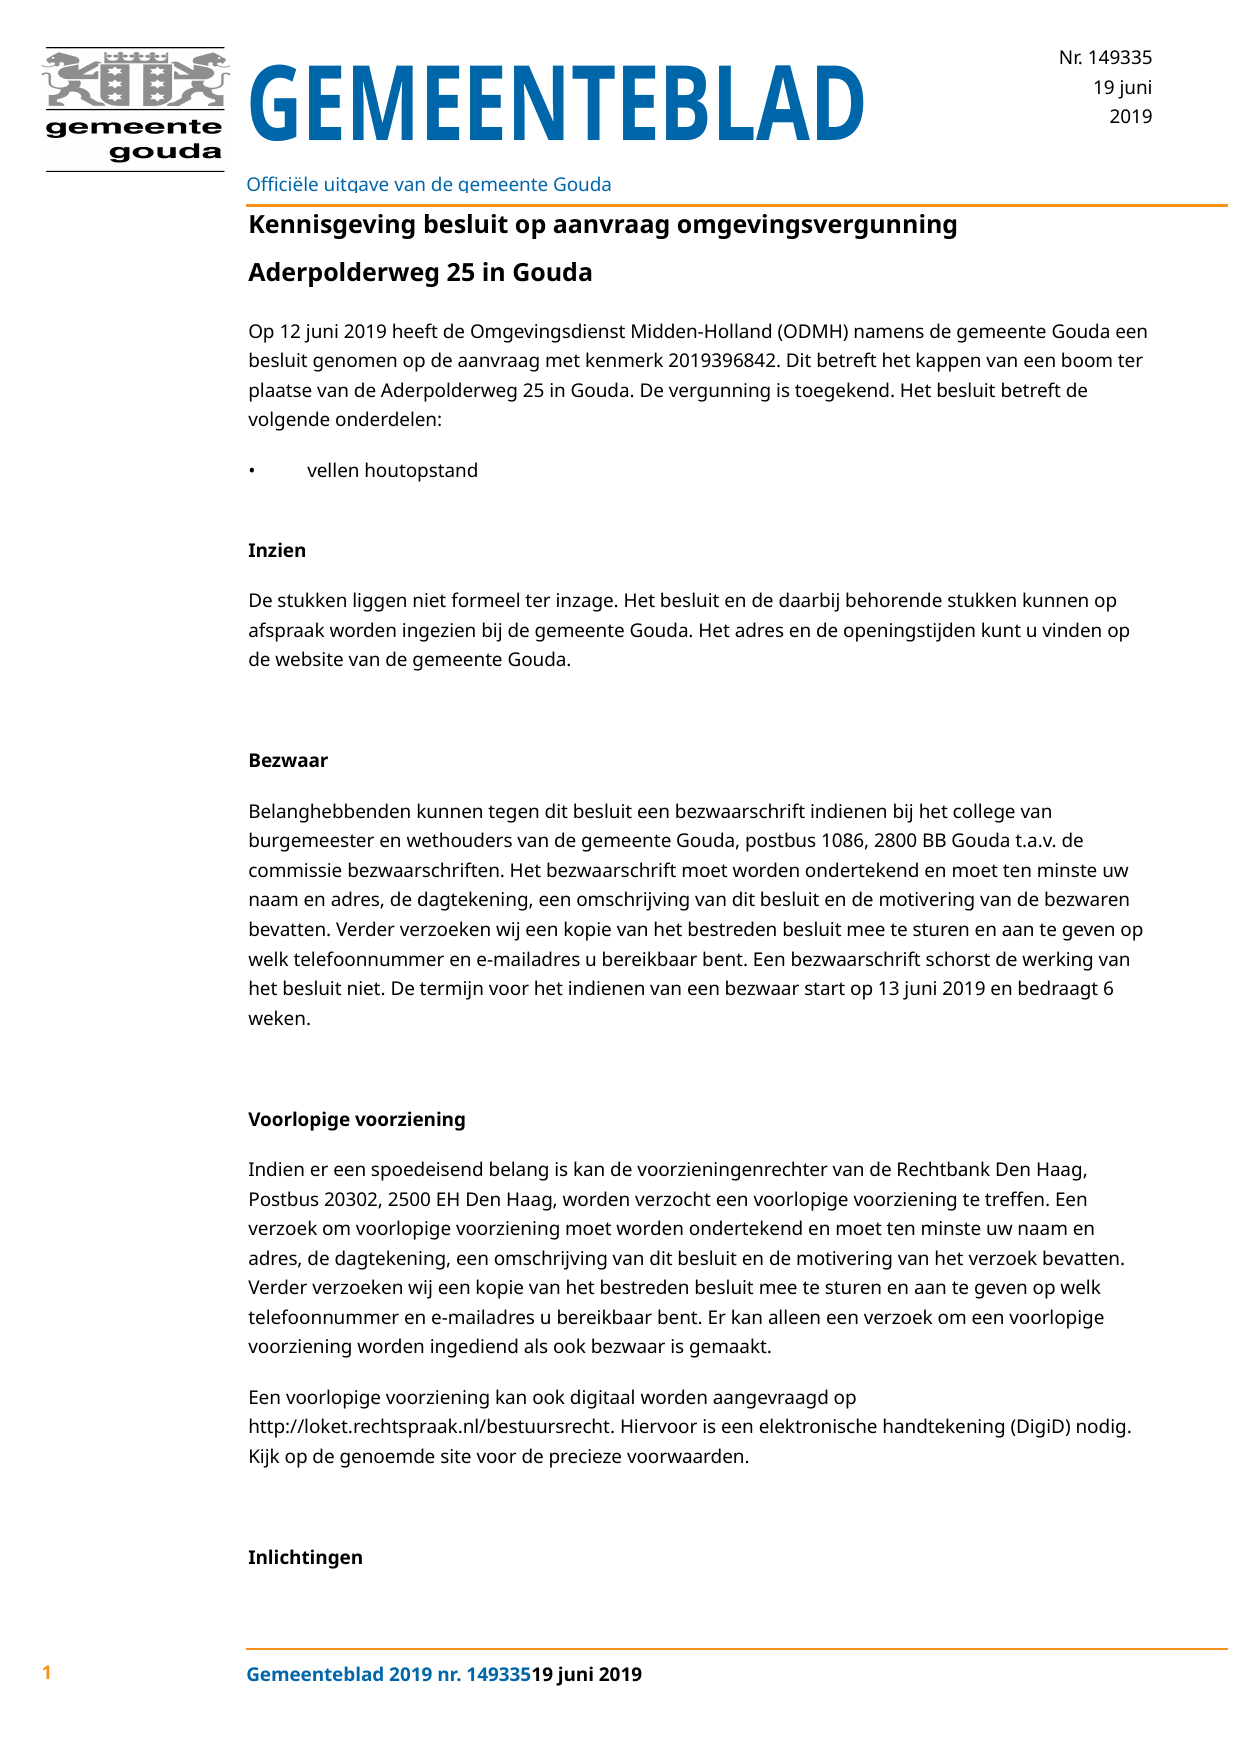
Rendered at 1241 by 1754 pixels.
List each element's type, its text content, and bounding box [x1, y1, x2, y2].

text Voorlopige voorziening [248, 1106, 1152, 1132]
picture [41, 47, 231, 172]
text Indien er een spoedeisend belang is kan de voorzieningenrechter van de Rechtbank Den Haag, Postbus 20302, 2500 EH Den Haag, worden verzocht een voorlopige voorziening te treffen. Een verzoek om voorlopige voorziening moet worden ondertekend en moet ten minste uw naam en adres, de dagtekening, een omschrijving van dit besluit en de motivering van het verzoek bevatten. Verder verzoeken wij een kopie van het bestreden besluit mee te sturen en aan te geven op welk telefoonnummer en e-mailadres u bereikbaar bent. Er kan alleen een verzoek om een voorlopige voorziening worden ingediend als ook bezwaar is gemaakt. [248, 1156, 1152, 1359]
text Kennisgeving besluit op aanvraag omgevingsvergunning Aderpolderweg 25 in Gouda [248, 207, 1152, 288]
list vellen houtopstand [248, 457, 1152, 483]
text Inzien [248, 537, 1152, 563]
text Een voorlopige voorziening kan ook digitaal worden aangevraagd op http://loket.rechtspraak.nl/bestuursrecht. Hiervoor is een elektronische handtekening (DigiD) nodig. Kijk op de genoemde site voor de precieze voorwaarden. [248, 1384, 1152, 1469]
text Op 12 juni 2019 heeft de Omgevingsdienst Midden-Holland (ODMH) namens de gemeente Gouda een besluit genomen op de aanvraag met kenmerk 2019396842. Dit betreft het kappen van een boom ter plaatse van de Aderpolderweg 25 in Gouda. De vergunning is toegekend. Het besluit betreft de volgende onderdelen: [248, 318, 1152, 432]
text De stukken liggen niet formeel ter inzage. Het besluit en de daarbij behorende stukken kunnen op afspraak worden ingezien bij de gemeente Gouda. Het adres en de openingstijden kunt u vinden op de website van de gemeente Gouda. [248, 587, 1152, 672]
text Bezwaar [248, 747, 1152, 773]
text Inlichtingen [248, 1544, 1152, 1570]
text Belanghebbenden kunnen tegen dit besluit een bezwaarschrift indienen bij het college van burgemeester en wethouders van de gemeente Gouda, postbus 1086, 2800 BB Gouda t.a.v. de commissie bezwaarschriften. Het bezwaarschrift moet worden ondertekend en moet ten minste uw naam en adres, de dagtekening, een omschrijving van dit besluit en de motivering van de bezwaren bevatten. Verder verzoeken wij een kopie van het bestreden besluit mee te sturen en aan te geven op welk telefoonnummer en e-mailadres u bereikbaar bent. Een bezwaarschrift schorst de werking van het besluit niet. De termijn voor het indienen van een bezwaar start op 13 juni 2019 en bedraagt 6 weken. [248, 798, 1152, 1031]
